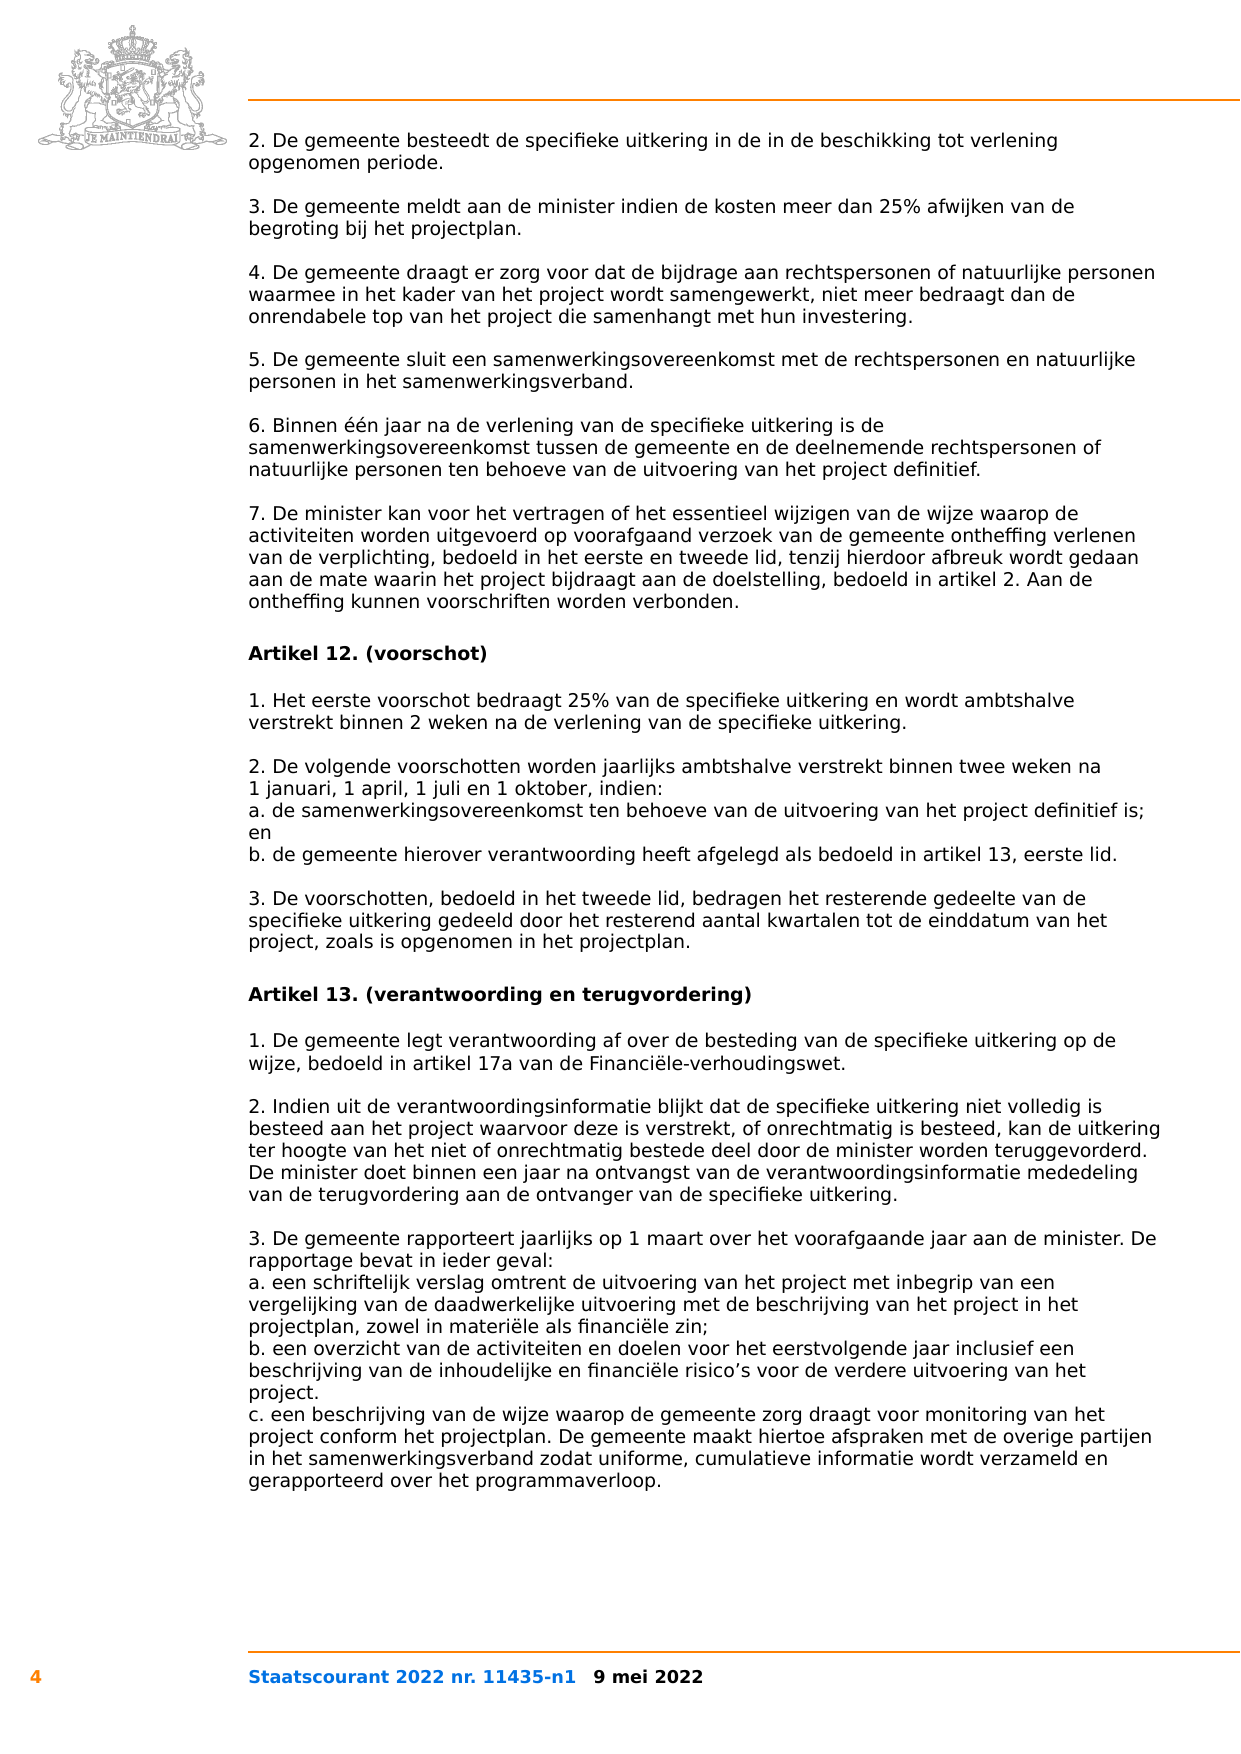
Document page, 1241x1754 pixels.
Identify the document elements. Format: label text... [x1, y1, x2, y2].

subtitle Artikel 13. (verantwoording en terugvordering) [248, 983, 1163, 1005]
text 3. De gemeente meldt aan de minister indien de kosten meer dan 25% afwijken van de begroting bij het projectplan. [248, 196, 1163, 240]
text 2. De gemeente besteedt de specifieke uitkering in de in de beschikking tot verlening opgenomen periode. [248, 130, 1163, 174]
text 7. De minister kan voor het vertragen of het essentieel wijzigen van de wijze waarop de activiteiten worden uitgevoerd op voorafgaand verzoek van de gemeente ontheffing verlenen van de verplichting, bedoeld in het eerste en tweede lid, tenzij hierdoor afbreuk wordt gedaan aan de mate waarin het project bijdraagt aan de doelstelling, bedoeld in artikel 2. Aan de ontheffing kunnen voorschriften worden verbonden. [248, 503, 1163, 613]
text b. de gemeente hierover verantwoording heeft afgelegd als bedoeld in artikel 13, eerste lid. [248, 844, 1163, 866]
text 3. De voorschotten, bedoeld in het tweede lid, bedragen het resterende gedeelte van de specifieke uitkering gedeeld door het resterend aantal kwartalen tot de einddatum van het project, zoals is opgenomen in het projectplan. [248, 887, 1163, 953]
text 2. De volgende voorschotten worden jaarlijks ambtshalve verstrekt binnen twee weken na 1 januari, 1 april, 1 juli en 1 oktober, indien: [248, 756, 1163, 800]
text 2. Indien uit de verantwoordingsinformatie blijkt dat de specifieke uitkering niet volledig is besteed aan het project waarvoor deze is verstrekt, of onrechtmatig is besteed, kan de uitkering ter hoogte van het niet of onrechtmatig bestede deel door de minister worden teruggevorderd. De minister doet binnen een jaar na ontvangst van de verantwoordingsinformatie mededeling van de terugvordering aan de ontvanger van de specifieke uitkering. [248, 1096, 1163, 1206]
text b. een overzicht van de activiteiten en doelen voor het eerstvolgende jaar inclusief een beschrijving van de inhoudelijke en financiële risico’s voor de verdere uitvoering van het project. [248, 1338, 1163, 1404]
picture [38, 25, 227, 150]
text a. de samenwerkingsovereenkomst ten behoeve van de uitvoering van het project definitief is; en [248, 800, 1163, 844]
text 3. De gemeente rapporteert jaarlijks op 1 maart over het voorafgaande jaar aan de minister. De rapportage bevat in ieder geval: [248, 1228, 1163, 1272]
text c. een beschrijving van de wijze waarop de gemeente zorg draagt voor monitoring van het project conform het projectplan. De gemeente maakt hiertoe afspraken met de overige partijen in het samenwerkingsverband zodat uniforme, cumulatieve informatie wordt verzameld en gerapporteerd over het programmaverloop. [248, 1404, 1163, 1492]
text 5. De gemeente sluit een samenwerkingsovereenkomst met de rechtspersonen en natuurlijke personen in het samenwerkingsverband. [248, 349, 1163, 393]
text 6. Binnen één jaar na de verlening van de specifieke uitkering is de samenwerkingsovereenkomst tussen de gemeente en de deelnemende rechtspersonen of natuurlijke personen ten behoeve van de uitvoering van het project definitief. [248, 415, 1163, 481]
text 1. De gemeente legt verantwoording af over de besteding van de specifieke uitkering op de wijze, bedoeld in artikel 17a van de Financiële-verhoudingswet. [248, 1030, 1163, 1074]
text a. een schriftelijk verslag omtrent de uitvoering van het project met inbegrip van een vergelijking van de daadwerkelijke uitvoering met de beschrijving van het project in het projectplan, zowel in materiële als financiële zin; [248, 1272, 1163, 1338]
subtitle Artikel 12. (voorschot) [248, 643, 1163, 665]
text 1. Het eerste voorschot bedraagt 25% van de specifieke uitkering en wordt ambtshalve verstrekt binnen 2 weken na de verlening van de specifieke uitkering. [248, 690, 1163, 734]
text 4. De gemeente draagt er zorg voor dat de bijdrage aan rechtspersonen of natuurlijke personen waarmee in het kader van het project wordt samengewerkt, niet meer bedraagt dan de onrendabele top van het project die samenhangt met hun investering. [248, 262, 1163, 327]
